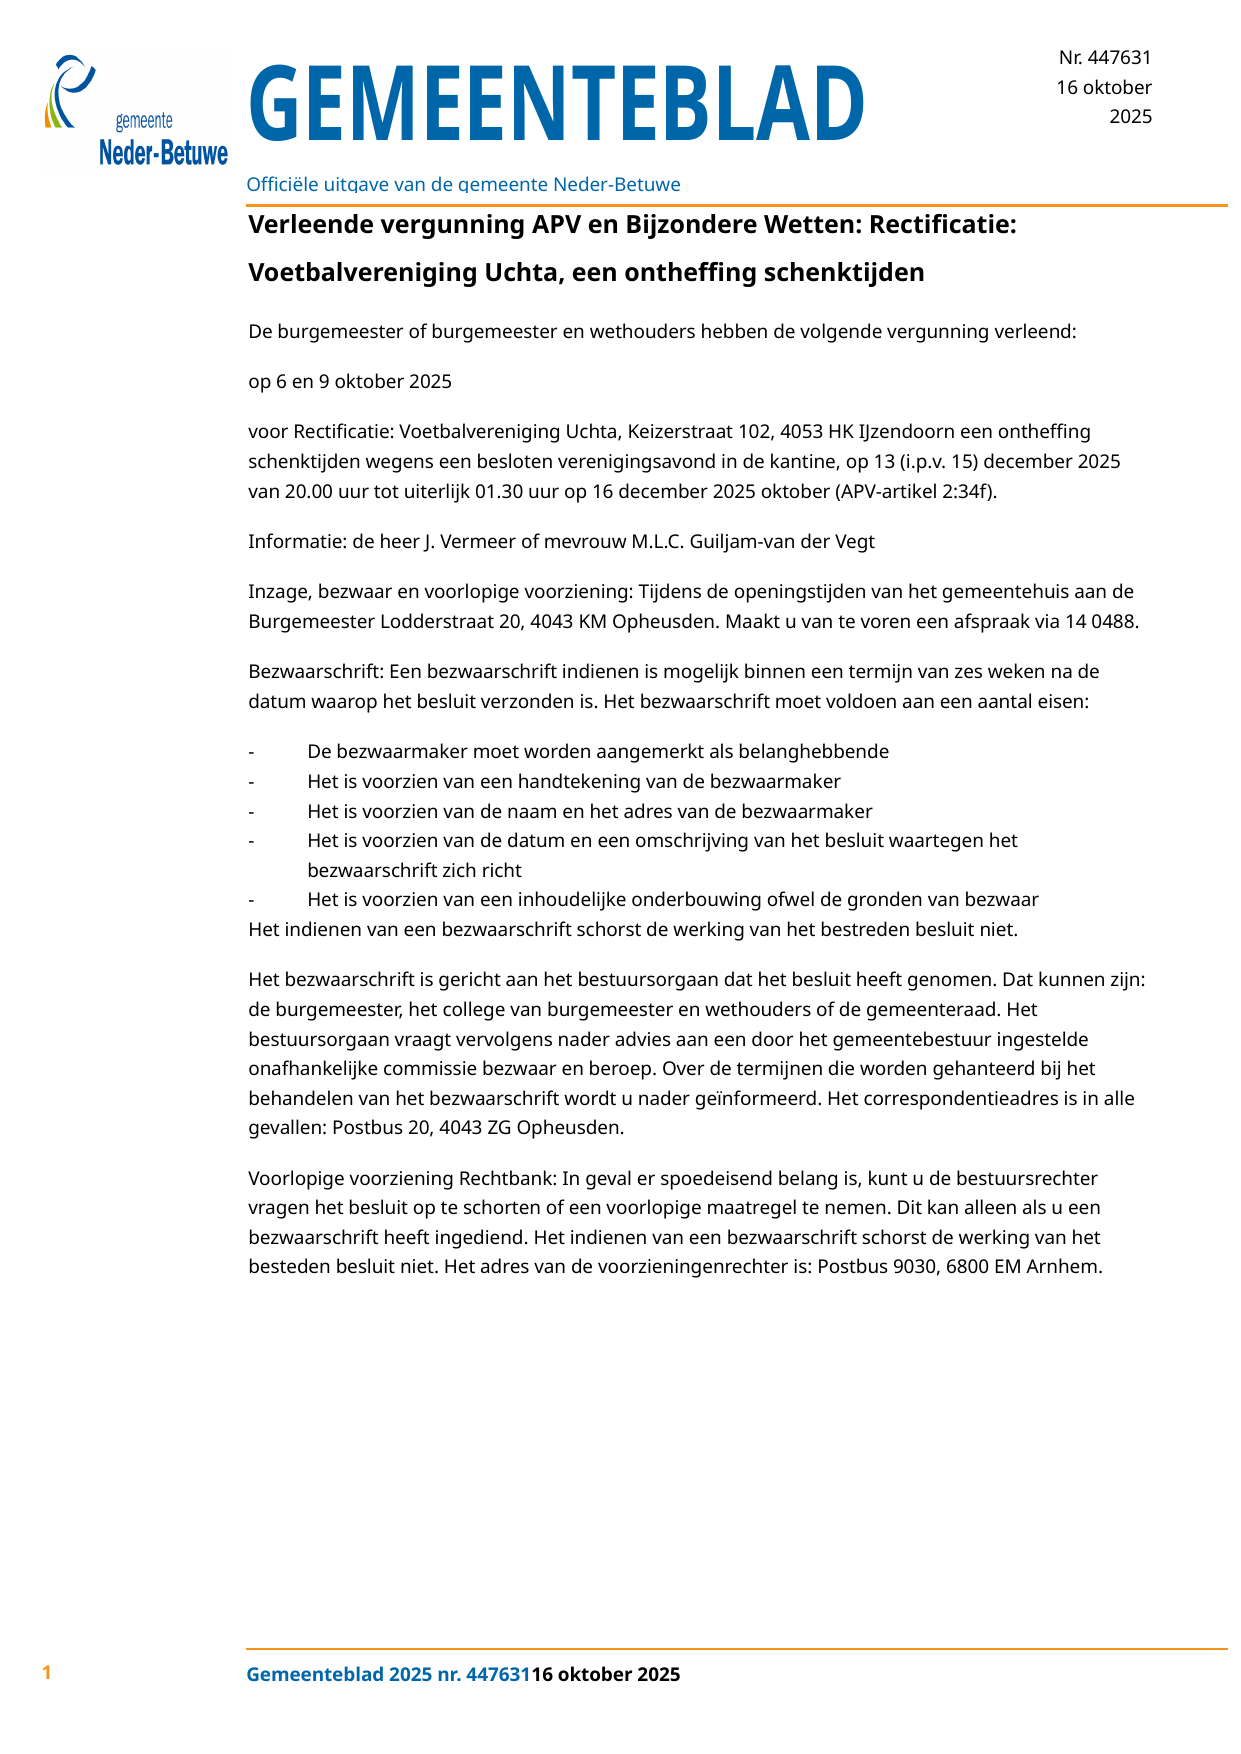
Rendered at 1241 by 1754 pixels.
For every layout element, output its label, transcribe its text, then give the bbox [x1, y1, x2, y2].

list Het is voorzien van een inhoudelijke onderbouwing ofwel de gronden van bezwaar [248, 887, 1152, 912]
text Voorlopige voorziening Rechtbank: In geval er spoedeisend belang is, kunt u de bestuursrechter vragen het besluit op te schorten of een voorlopige maatregel te nemen. Dit kan alleen als u een bezwaarschrift heeft ingediend. Het indienen van een bezwaarschrift schorst de werking van het besteden besluit niet. Het adres van de voorzieningenrechter is: Postbus 9030, 6800 EM Arnhem. [248, 1165, 1152, 1279]
text voor Rectificatie: Voetbalvereniging Uchta, Keizerstraat 102, 4053 HK IJzendoorn een ontheffing schenktijden wegens een besloten verenigingsavond in de kantine, op 13 (i.p.v. 15) december 2025 van 20.00 uur tot uiterlijk 01.30 uur op 16 december 2025 oktober (APV-artikel 2:34f). [248, 419, 1152, 504]
list Het is voorzien van de datum en een omschrijving van het besluit waartegen het bezwaarschrift zich richt [248, 827, 1152, 883]
picture [41, 47, 231, 172]
text Het indienen van een bezwaarschrift schorst de werking van het bestreden besluit niet. [248, 916, 1152, 942]
text op 6 en 9 oktober 2025 [248, 368, 1152, 394]
text Verleende vergunning APV en Bijzondere Wetten: Rectificatie: Voetbalvereniging Uchta, een ontheffing schenktijden [248, 207, 1152, 288]
text Informatie: de heer J. Vermeer of mevrouw M.L.C. Guiljam-van der Vegt [248, 528, 1152, 554]
list Het is voorzien van een handtekening van de bezwaarmaker [248, 768, 1152, 794]
list De bezwaarmaker moet worden aangemerkt als belanghebbende [248, 739, 1152, 764]
text Bezwaarschrift: Een bezwaarschrift indienen is mogelijk binnen een termijn van zes weken na de datum waarop het besluit verzonden is. Het bezwaarschrift moet voldoen aan een aantal eisen: [248, 659, 1152, 714]
text De burgemeester of burgemeester en wethouders hebben de volgende vergunning verleend: [248, 318, 1152, 344]
list Het is voorzien van de naam en het adres van de bezwaarmaker [248, 798, 1152, 824]
text Inzage, bezwaar en voorlopige voorziening: Tijdens de openingstijden van het gemeentehuis aan de Burgemeester Lodderstraat 20, 4043 KM Opheusden. Maakt u van te voren een afspraak via 14 0488. [248, 579, 1152, 634]
text Het bezwaarschrift is gericht aan het bestuursorgaan dat het besluit heeft genomen. Dat kunnen zijn: de burgemeester, het college van burgemeester en wethouders of de gemeenteraad. Het bestuursorgaan vraagt vervolgens nader advies aan een door het gemeentebestuur ingestelde onafhankelijke commissie bezwaar en beroep. Over de termijnen die worden gehanteerd bij het behandelen van het bezwaarschrift wordt u nader geïnformeerd. Het correspondentieadres is in alle gevallen: Postbus 20, 4043 ZG Opheusden. [248, 967, 1152, 1140]
